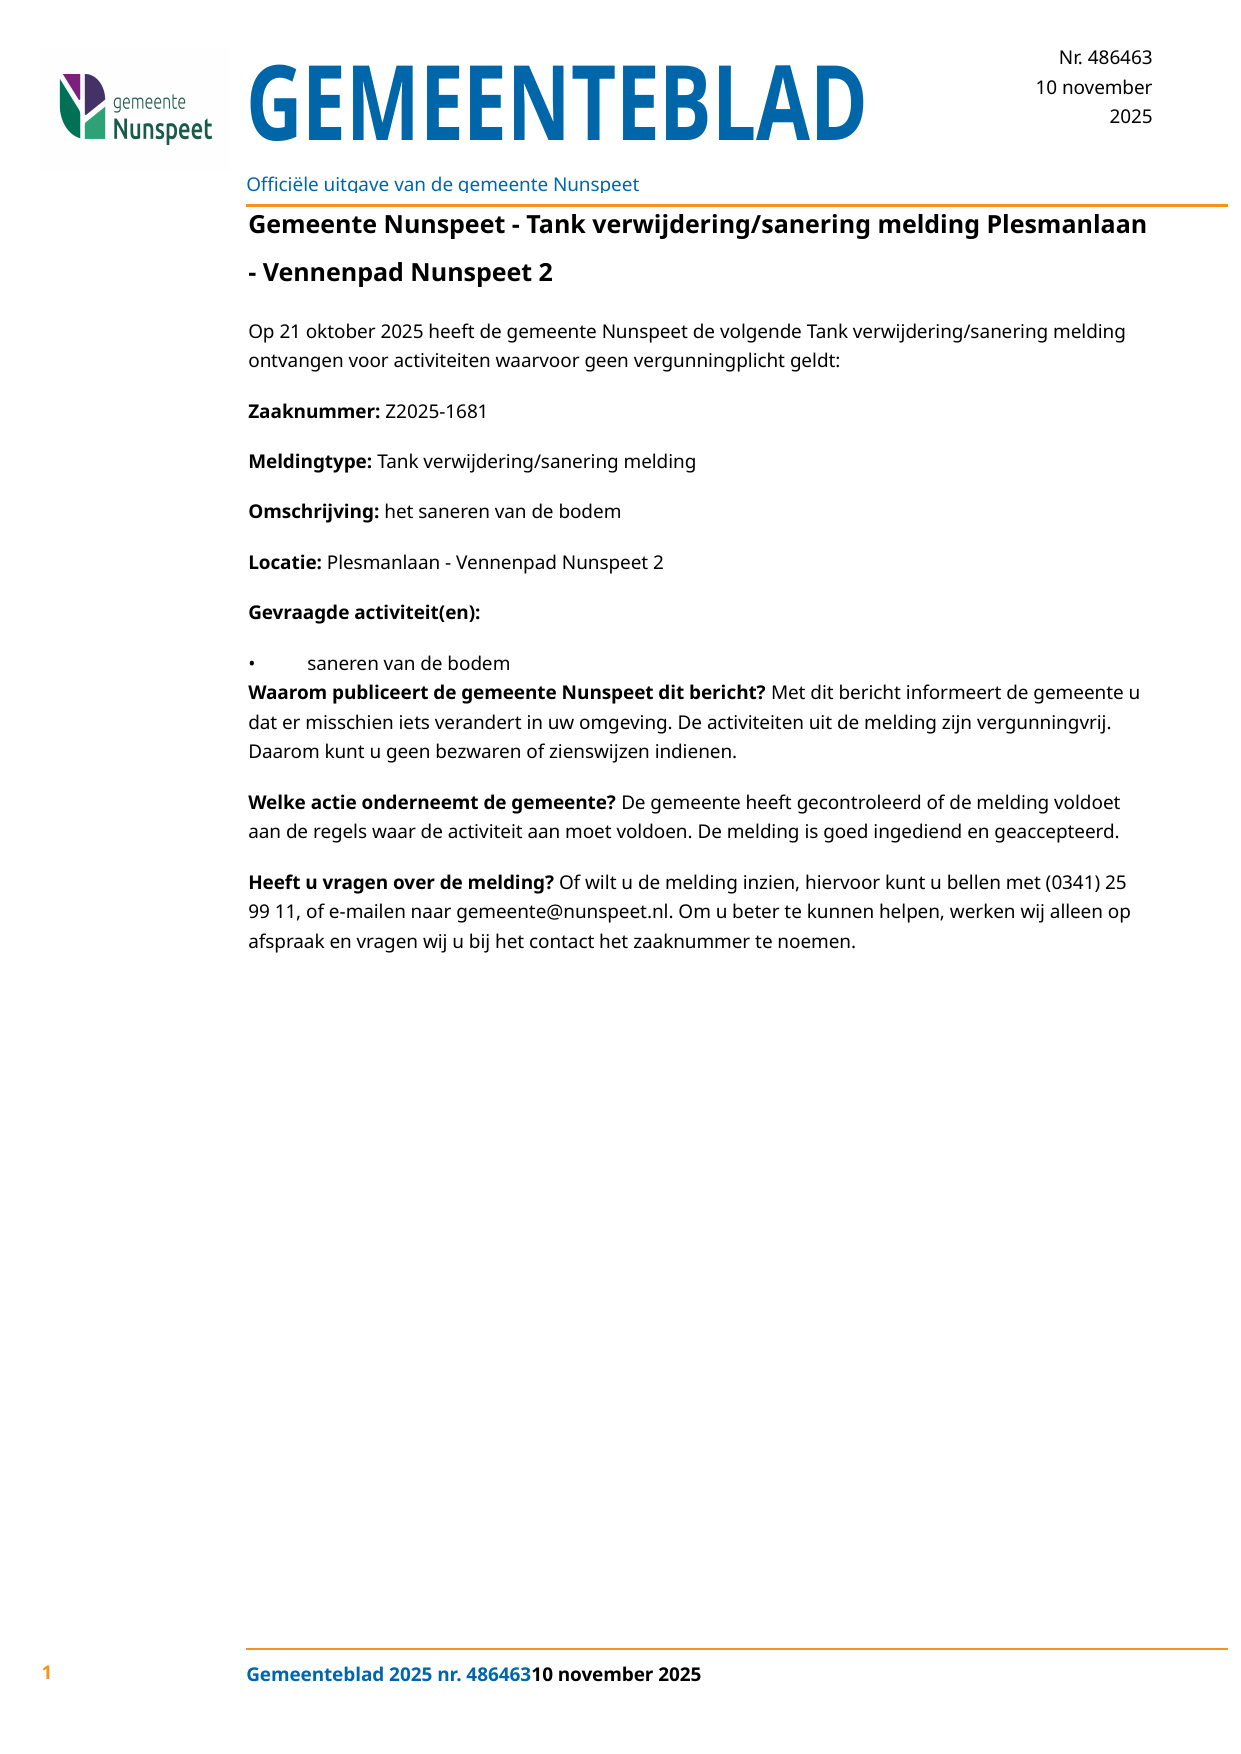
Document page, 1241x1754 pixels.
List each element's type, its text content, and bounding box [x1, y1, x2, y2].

text Meldingtype: Tank verwijdering/sanering melding [248, 448, 1152, 474]
text Heeft u vragen over de melding? Of wilt u de melding inzien, hiervoor kunt u bellen met (0341) 25 99 11, of e-mailen naar gemeente@nunspeet.nl. Om u beter te kunnen helpen, werken wij alleen op afspraak en vragen wij u bij het contact het zaaknummer te noemen. [248, 869, 1152, 954]
text Welke actie onderneemt de gemeente? De gemeente heeft gecontroleerd of de melding voldoet aan de regels waar de activiteit aan moet voldoen. De melding is goed ingediend en geaccepteerd. [248, 789, 1152, 844]
picture [41, 47, 231, 172]
text Waarom publiceert de gemeente Nunspeet dit bericht? Met dit bericht informeert de gemeente u dat er misschien iets verandert in uw omgeving. De activiteiten uit de melding zijn vergunningvrij. Daarom kunt u geen bezwaren of zienswijzen indienen. [248, 679, 1152, 764]
list saneren van de bodem [248, 650, 1152, 676]
text Op 21 oktober 2025 heeft de gemeente Nunspeet de volgende Tank verwijdering/sanering melding ontvangen voor activiteiten waarvoor geen vergunningplicht geldt: [248, 318, 1152, 373]
text Omschrijving: het saneren van de bodem [248, 499, 1152, 524]
text Locatie: Plesmanlaan - Vennenpad Nunspeet 2 [248, 549, 1152, 575]
text Gemeente Nunspeet - Tank verwijdering/sanering melding Plesmanlaan - Vennenpad Nunspeet 2 [248, 207, 1152, 288]
text Gevraagde activiteit(en): [248, 599, 1152, 625]
text Zaaknummer: Z2025-1681 [248, 398, 1152, 424]
